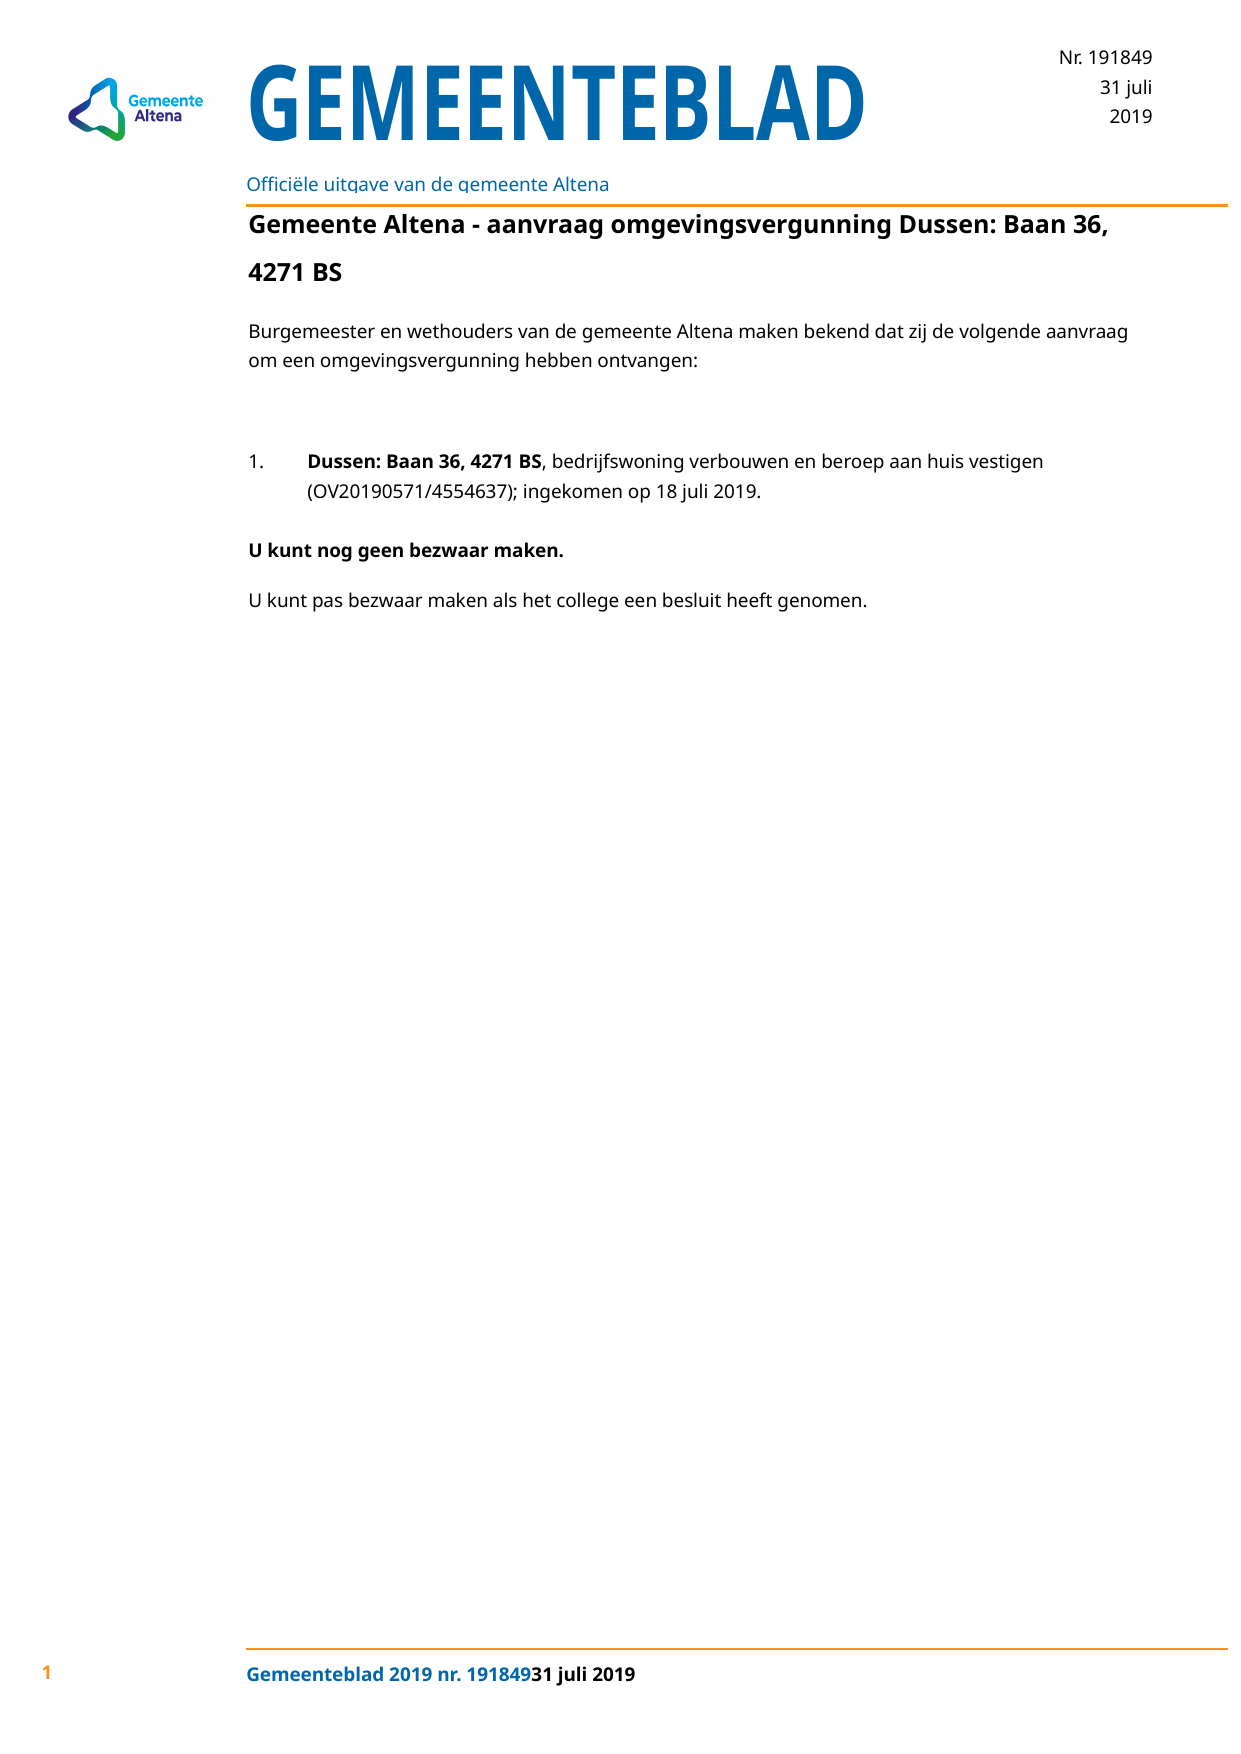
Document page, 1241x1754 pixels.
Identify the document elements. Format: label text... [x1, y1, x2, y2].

text Burgemeester en wethouders van de gemeente Altena maken bekend dat zij de volgende aanvraag om een omgevingsvergunning hebben ontvangen: [248, 318, 1152, 373]
list Dussen: Baan 36, 4271 BS, bedrijfswoning verbouwen en beroep aan huis vestigen (OV20190571/4554637); ingekomen op 18 juli 2019. [248, 448, 1152, 504]
text U kunt nog geen bezwaar maken. [248, 537, 1152, 563]
text U kunt pas bezwaar maken als het college een besluit heeft genomen. [248, 587, 1152, 613]
picture [41, 47, 231, 172]
text Gemeente Altena - aanvraag omgevingsvergunning Dussen: Baan 36, 4271 BS [248, 207, 1152, 288]
